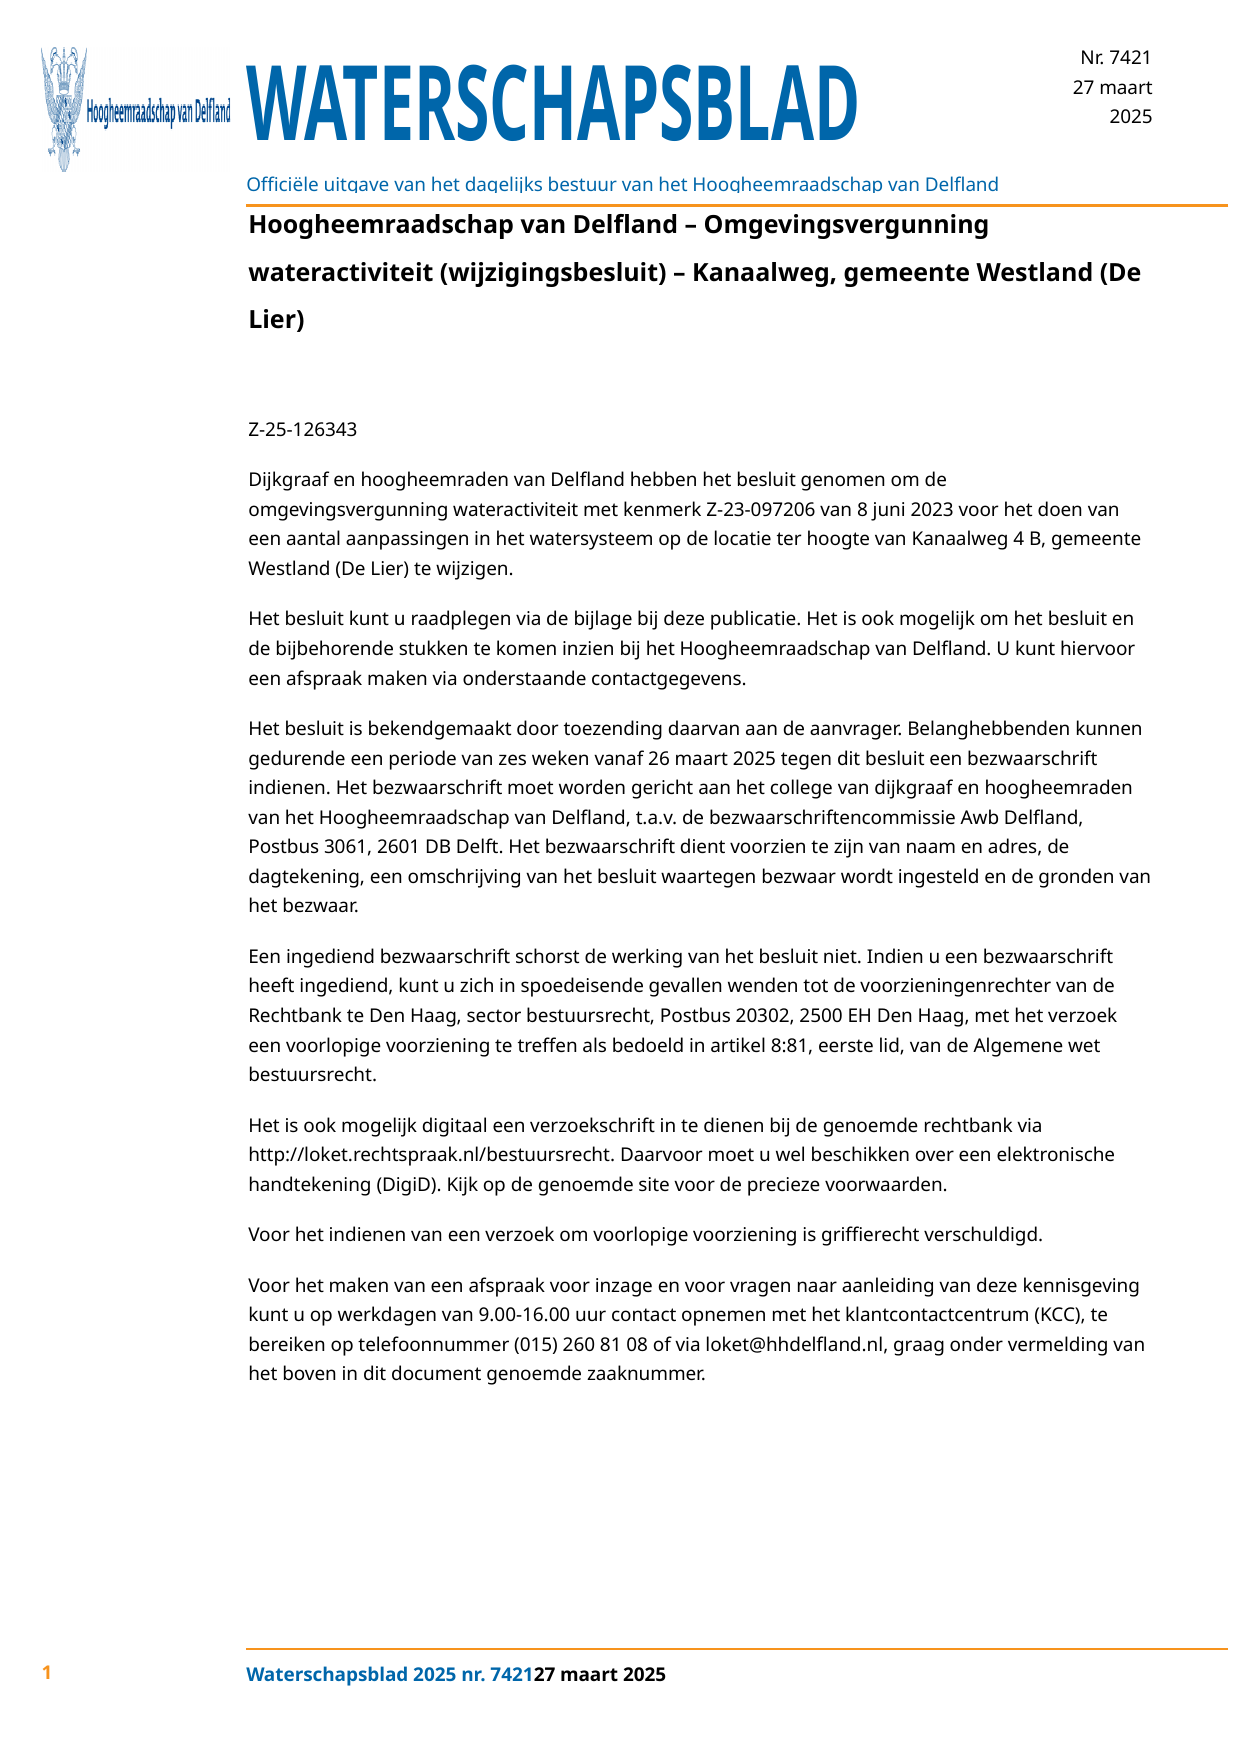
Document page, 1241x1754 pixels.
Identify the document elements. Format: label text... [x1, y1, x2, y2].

text Een ingediend bezwaarschrift schorst de werking van het besluit niet. Indien u een bezwaarschrift heeft ingediend, kunt u zich in spoedeisende gevallen wenden tot de voorzieningenrechter van de Rechtbank te Den Haag, sector bestuursrecht, Postbus 20302, 2500 EH Den Haag, met het verzoek een voorlopige voorziening te treffen als bedoeld in artikel 8:81, eerste lid, van de Algemene wet bestuursrecht. [248, 943, 1152, 1087]
text Voor het maken van een afspraak voor inzage en voor vragen naar aanleiding van deze kennisgeving kunt u op werkdagen van 9.00-16.00 uur contact opnemen met het klantcontactcentrum (KCC), te bereiken op telefoonnummer (015) 260 81 08 of via loket@hhdelfland.nl, graag onder vermelding van het boven in dit document genoemde zaaknummer. [248, 1272, 1152, 1386]
text Hoogheemraadschap van Delfland – Omgevingsvergunning wateractiviteit (wijzigingsbesluit) – Kanaalweg, gemeente Westland (De Lier) [248, 207, 1152, 336]
text Het besluit is bekendgemaakt door toezending daarvan aan de aanvrager. Belanghebbenden kunnen gedurende een periode van zes weken vanaf 26 maart 2025 tegen dit besluit een bezwaarschrift indienen. Het bezwaarschrift moet worden gericht aan het college van dijkgraaf en hoogheemraden van het Hoogheemraadschap van Delfland, t.a.v. de bezwaarschriftencommissie Awb Delfland, Postbus 3061, 2601 DB Delft. Het bezwaarschrift dient voorzien te zijn van naam en adres, de dagtekening, een omschrijving van het besluit waartegen bezwaar wordt ingesteld en de gronden van het bezwaar. [248, 715, 1152, 918]
text Voor het indienen van een verzoek om voorlopige voorziening is griffierecht verschuldigd. [248, 1221, 1152, 1247]
picture [41, 47, 231, 172]
text Het besluit kunt u raadplegen via de bijlage bij deze publicatie. Het is ook mogelijk om het besluit en de bijbehorende stukken te komen inzien bij het Hoogheemraadschap van Delfland. U kunt hiervoor een afspraak maken via onderstaande contactgegevens. [248, 606, 1152, 690]
text Z-25-126343 [248, 416, 1152, 442]
text Het is ook mogelijk digitaal een verzoekschrift in te dienen bij de genoemde rechtbank via http://loket.rechtspraak.nl/bestuursrecht. Daarvoor moet u wel beschikken over een elektronische handtekening (DigiD). Kijk op de genoemde site voor de precieze voorwaarden. [248, 1112, 1152, 1197]
text Dijkgraaf en hoogheemraden van Delfland hebben het besluit genomen om de omgevingsvergunning wateractiviteit met kenmerk Z-23-097206 van 8 juni 2023 voor het doen van een aantal aanpassingen in het watersysteem op de locatie ter hoogte van Kanaalweg 4 B, gemeente Westland (De Lier) te wijzigen. [248, 466, 1152, 581]
